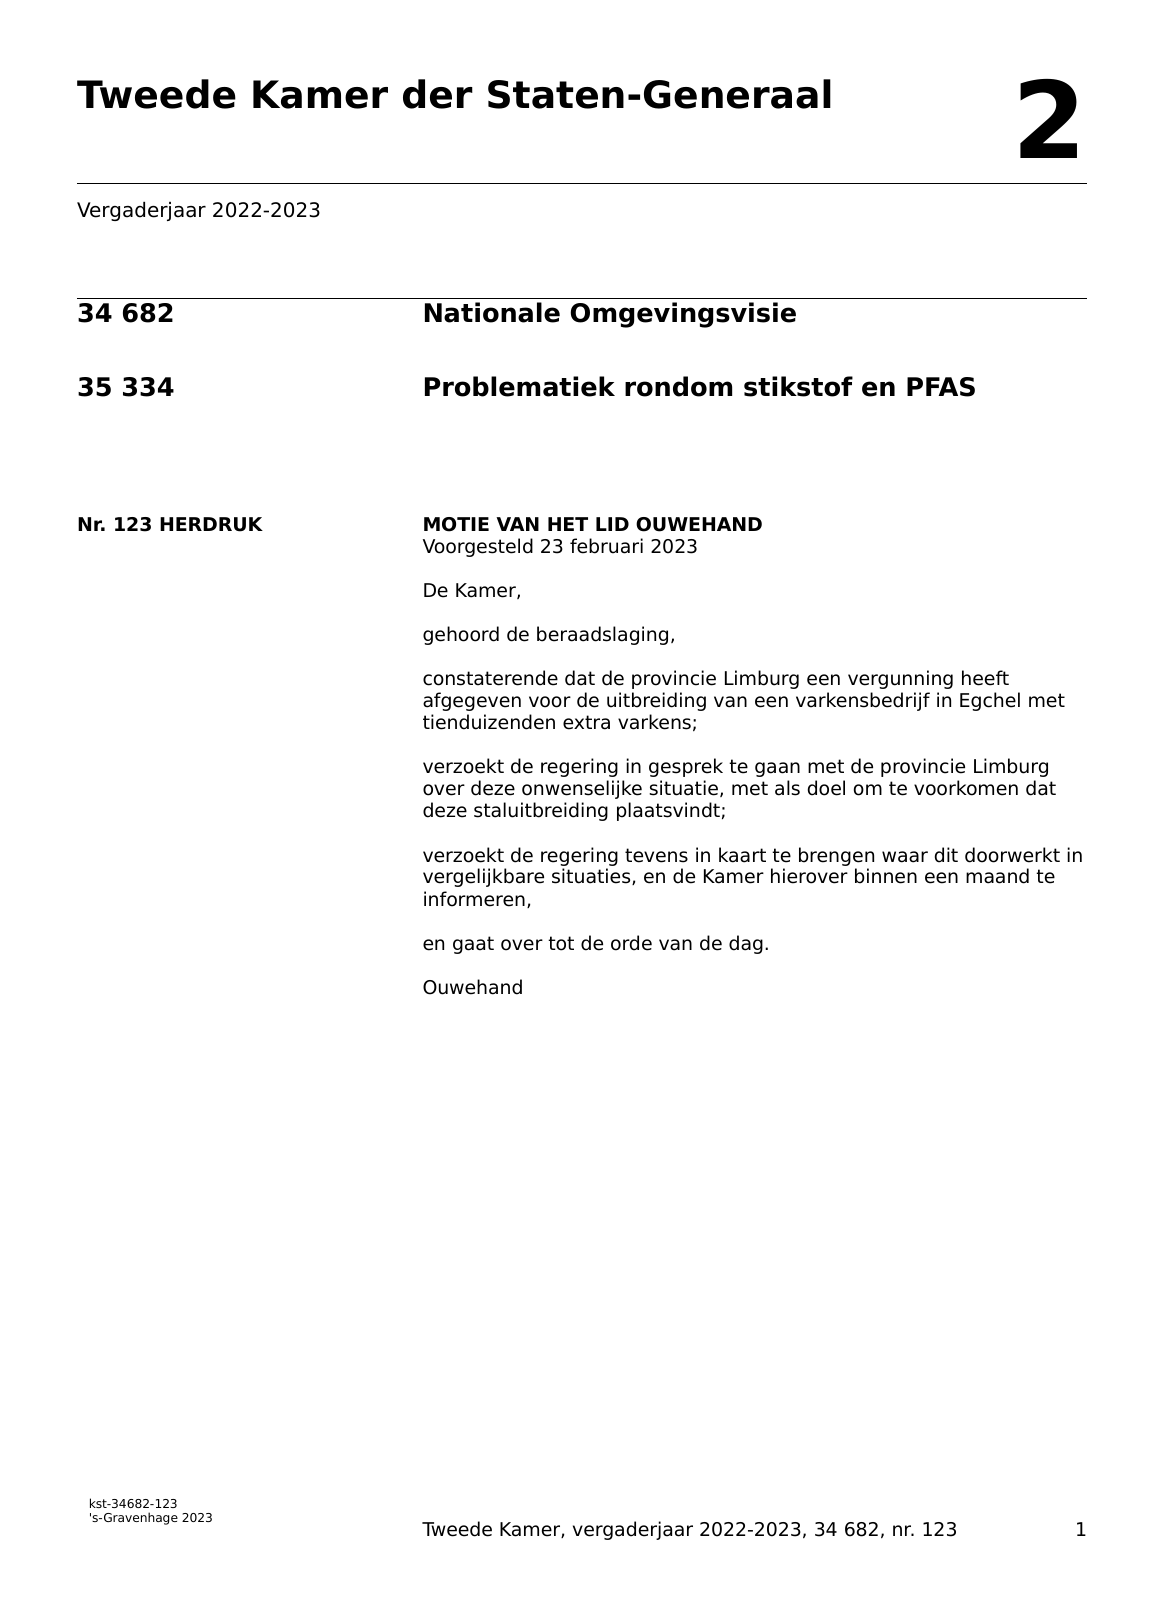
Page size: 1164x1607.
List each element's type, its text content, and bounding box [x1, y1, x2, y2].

subtitle 34 682 Nationale Omgevingsvisie [77, 299, 1087, 329]
text verzoekt de regering tevens in kaart te brengen waar dit doorwerkt in vergelijkbare situaties, en de Kamer hierover binnen een maand te informeren, [422, 844, 1087, 910]
text kst-34682-123 [88, 1497, 323, 1511]
text constaterende dat de provincie Limburg een vergunning heeft afgegeven voor de uitbreiding van een varkensbedrijf in Egchel met tienduizenden extra varkens; [422, 668, 1087, 734]
text en gaat over tot de orde van de dag. [422, 933, 1087, 954]
text Ouwehand [422, 977, 1087, 999]
text 's-Gravenhage 2023 [88, 1511, 323, 1525]
text verzoekt de regering in gesprek te gaan met de provincie Limburg over deze onwenselijke situatie, met als doel om te voorkomen dat deze staluitbreiding plaatsvindt; [422, 756, 1087, 822]
table_cell Vergaderjaar 2022-2023 [77, 184, 1087, 298]
table_header Tweede Kamer der Staten-Generaal [77, 59, 886, 183]
text gehoord de beraadslaging, [422, 624, 1087, 646]
text De Kamer, [422, 580, 1087, 602]
text Voorgesteld 23 februari 2023 [422, 536, 1087, 558]
subtitle 35 334 Problematiek rondom stikstof en PFAS [77, 373, 1087, 403]
table_header 2 [886, 59, 1087, 183]
subtitle Nr. 123 HERDRUK MOTIE VAN HET LID OUWEHAND [77, 514, 1087, 536]
